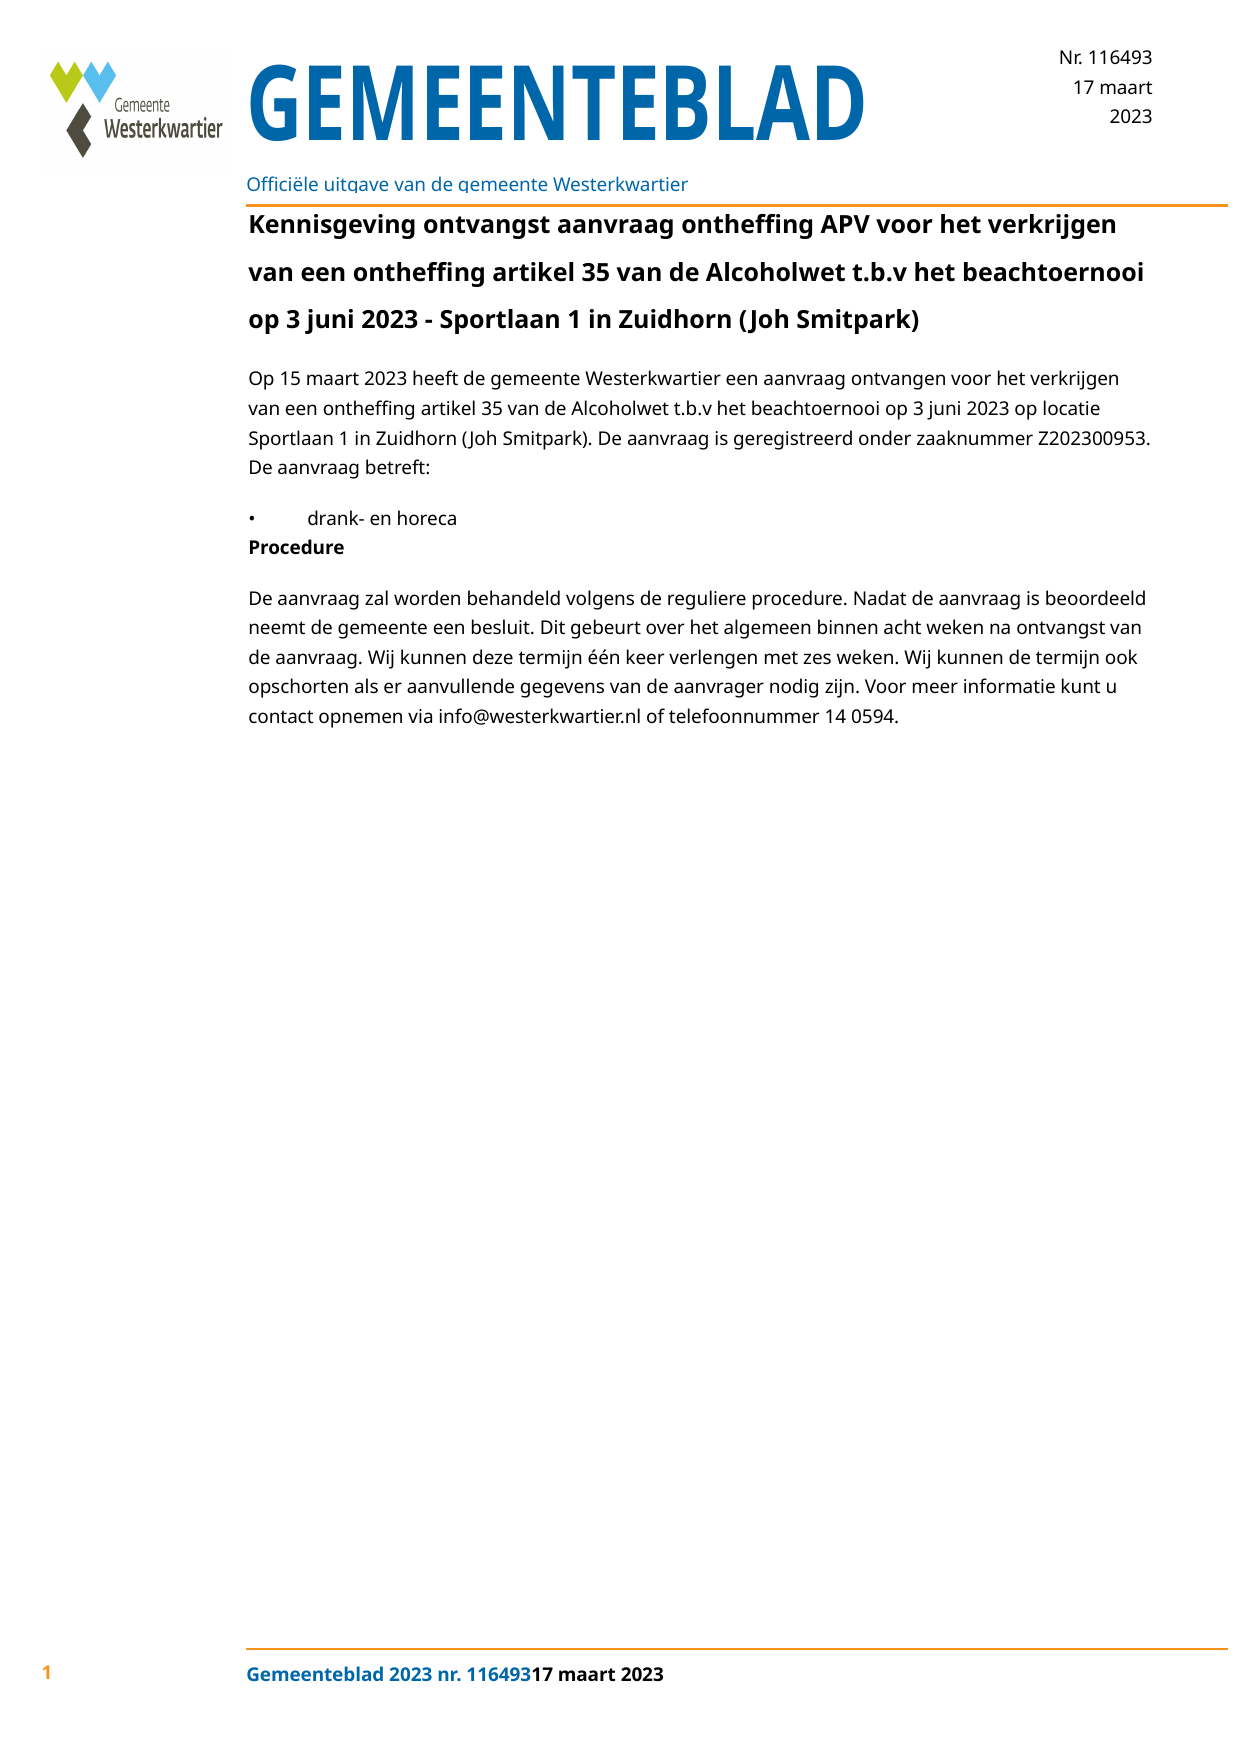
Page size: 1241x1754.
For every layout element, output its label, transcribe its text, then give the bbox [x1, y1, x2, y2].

text Kennisgeving ontvangst aanvraag ontheffing APV voor het verkrijgen van een ontheffing artikel 35 van de Alcoholwet t.b.v het beachtoernooi op 3 juni 2023 - Sportlaan 1 in Zuidhorn (Joh Smitpark) [248, 207, 1152, 336]
text De aanvraag zal worden behandeld volgens de reguliere procedure. Nadat de aanvraag is beoordeeld neemt de gemeente een besluit. Dit gebeurt over het algemeen binnen acht weken na ontvangst van de aanvraag. Wij kunnen deze termijn één keer verlengen met zes weken. Wij kunnen de termijn ook opschorten als er aanvullende gegevens van de aanvrager nodig zijn. Voor meer informatie kunt u contact opnemen via info@westerkwartier.nl of telefoonnummer 14 0594. [248, 585, 1152, 729]
text Op 15 maart 2023 heeft de gemeente Westerkwartier een aanvraag ontvangen voor het verkrijgen van een ontheffing artikel 35 van de Alcoholwet t.b.v het beachtoernooi op 3 juni 2023 op locatie Sportlaan 1 in Zuidhorn (Joh Smitpark). De aanvraag is geregistreerd onder zaaknummer Z202300953. De aanvraag betreft: [248, 366, 1152, 480]
text Procedure [248, 534, 1152, 560]
list drank- en horeca [248, 505, 1152, 530]
picture [41, 47, 231, 172]
